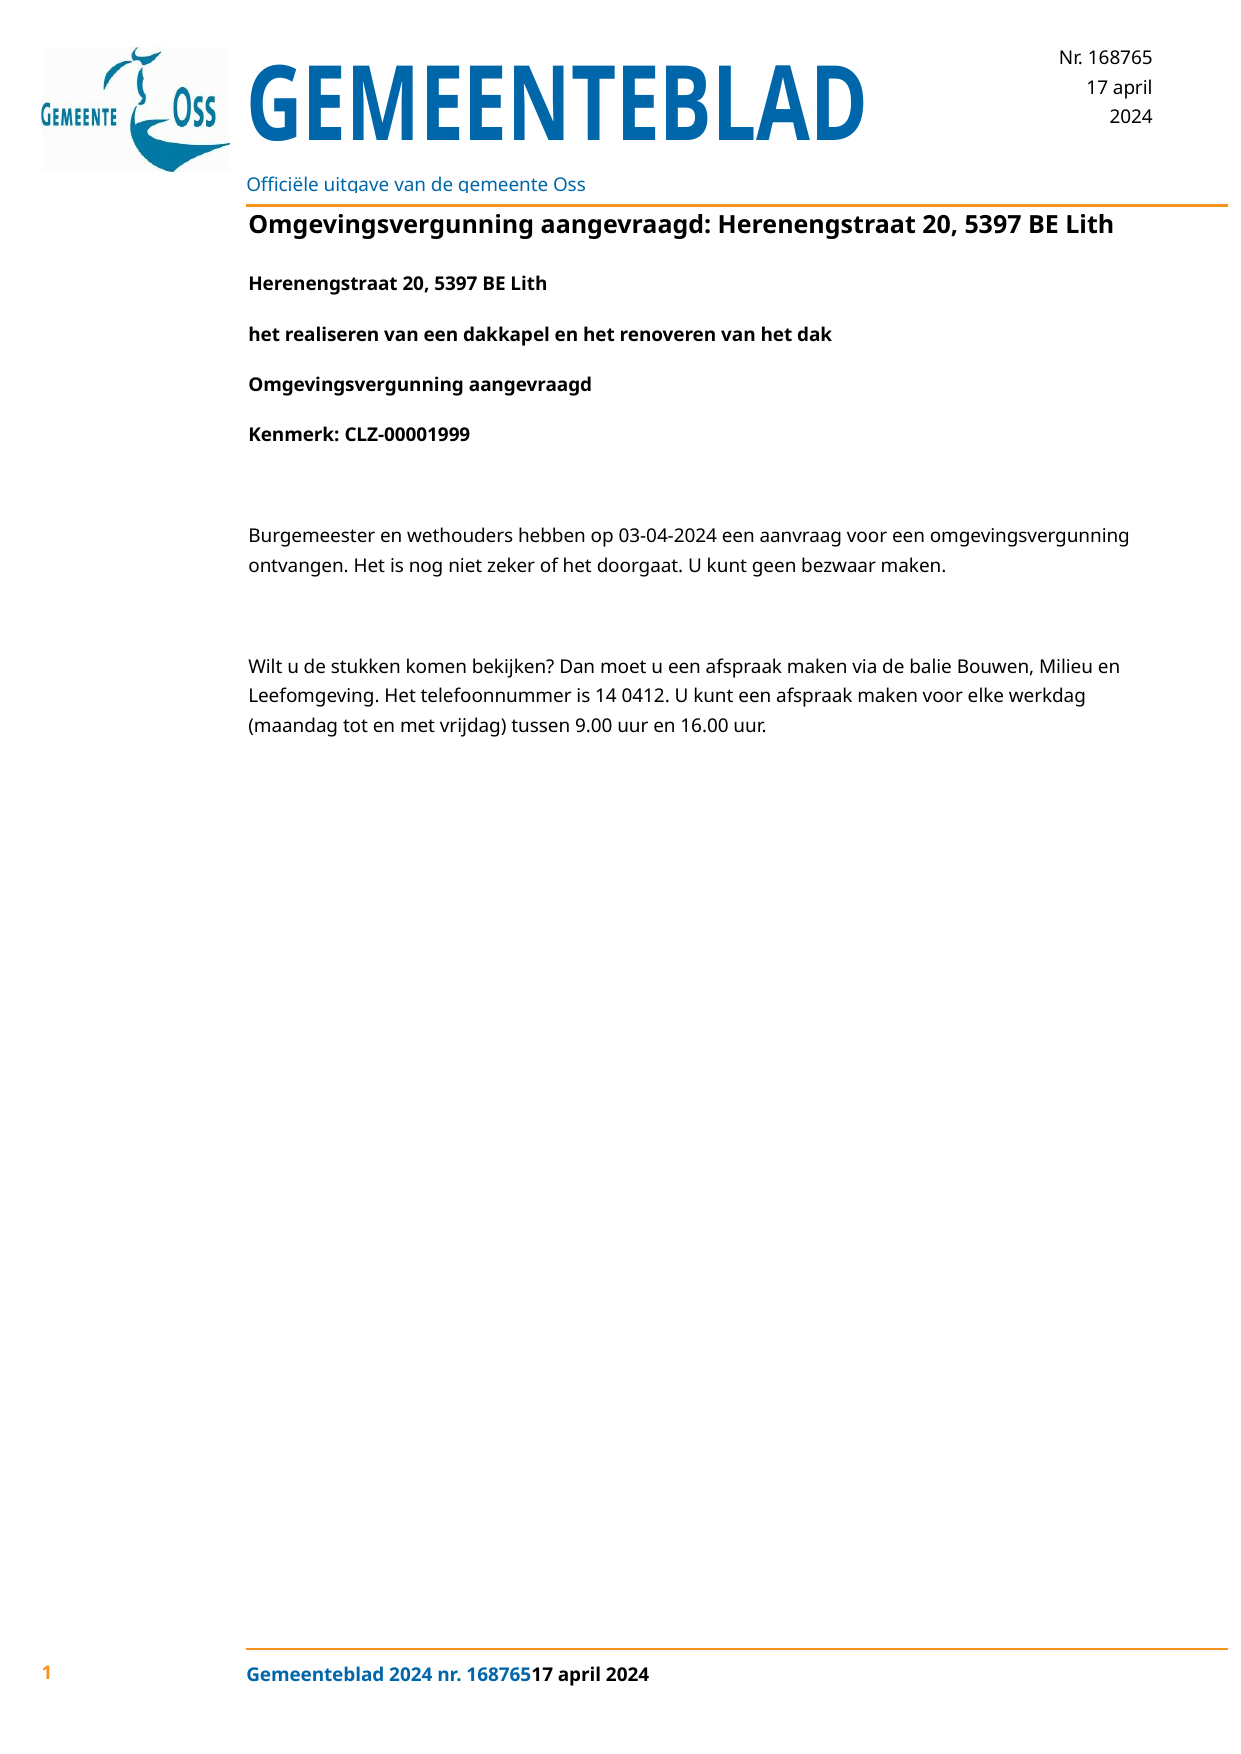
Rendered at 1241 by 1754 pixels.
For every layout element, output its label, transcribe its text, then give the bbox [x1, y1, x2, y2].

text Herenengstraat 20, 5397 BE Lith [248, 270, 1152, 296]
text Burgemeester en wethouders hebben op 03-04-2024 een aanvraag voor een omgevingsvergunning ontvangen. Het is nog niet zeker of het doorgaat. U kunt geen bezwaar maken. [248, 522, 1152, 578]
text Kenmerk: CLZ-00001999 [248, 422, 1152, 447]
text Omgevingsvergunning aangevraagd [248, 371, 1152, 397]
picture [41, 47, 231, 172]
text het realiseren van een dakkapel en het renoveren van het dak [248, 321, 1152, 346]
text Wilt u de stukken komen bekijken? Dan moet u een afspraak maken via de balie Bouwen, Milieu en Leefomgeving. Het telefoonnummer is 14 0412. U kunt een afspraak maken voor elke werkdag (maandag tot en met vrijdag) tussen 9.00 uur en 16.00 uur. [248, 653, 1152, 738]
text Omgevingsvergunning aangevraagd: Herenengstraat 20, 5397 BE Lith [248, 207, 1152, 241]
